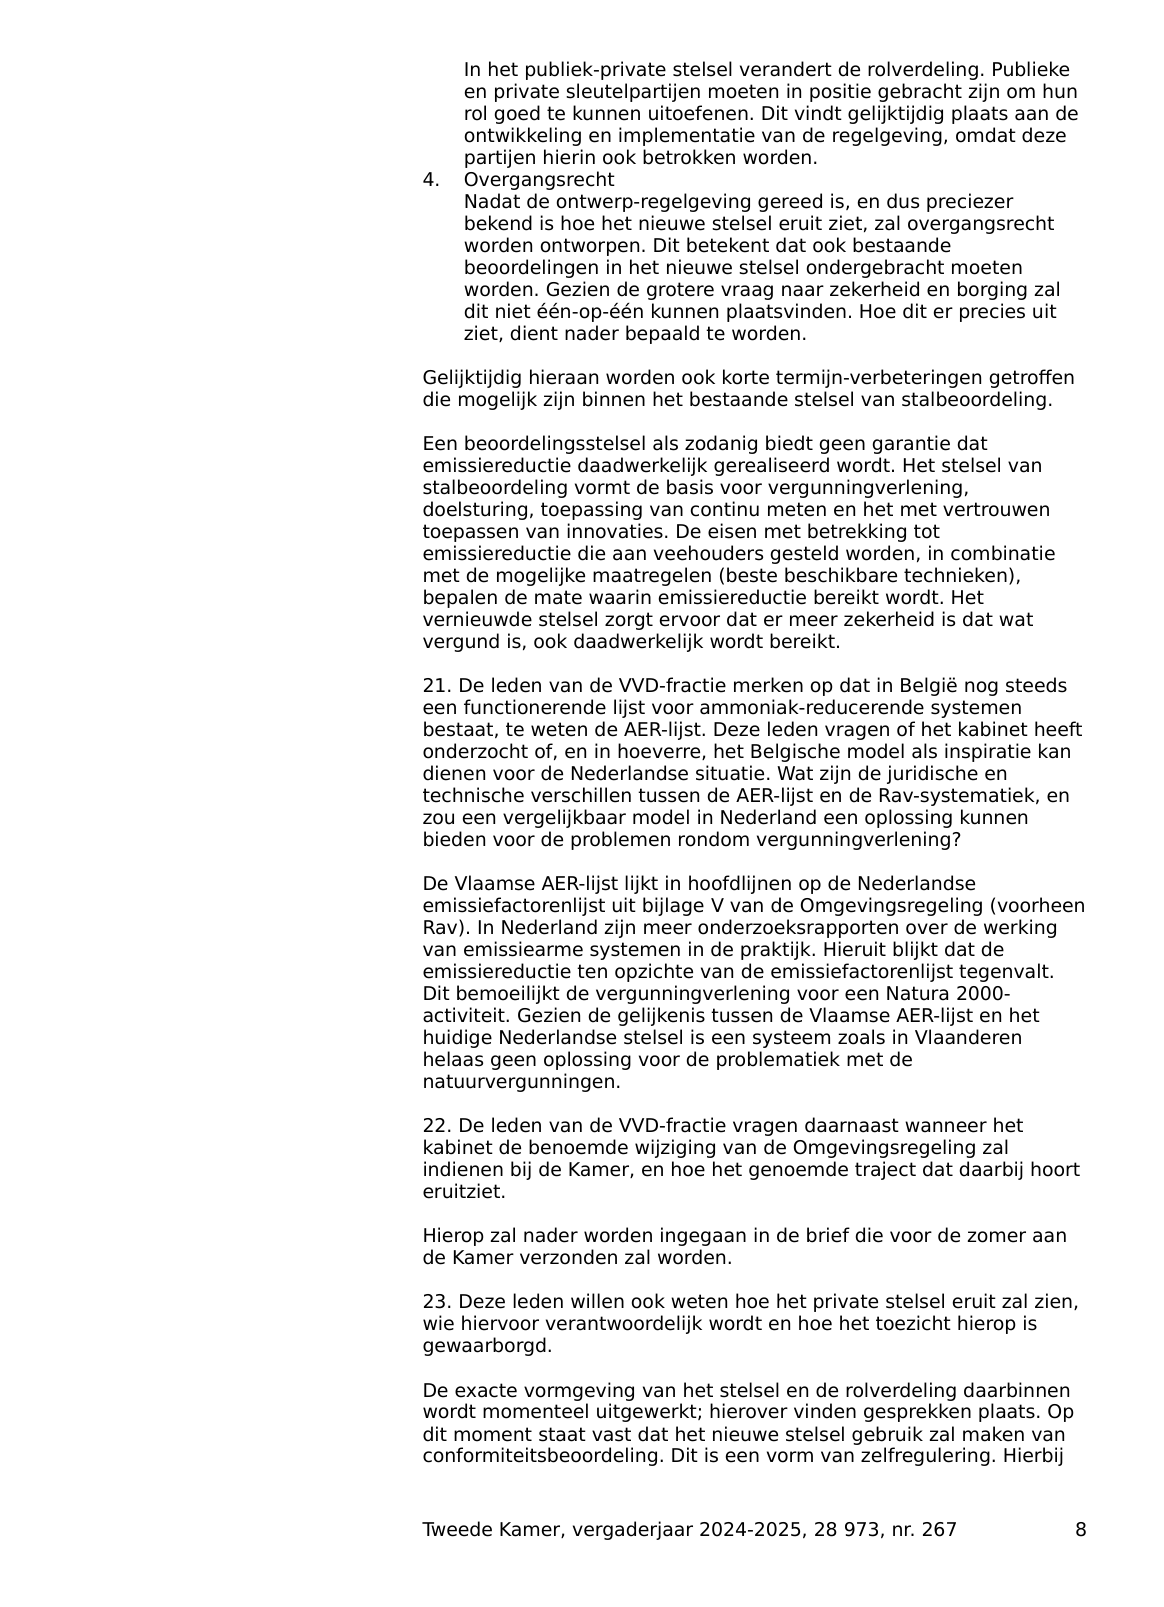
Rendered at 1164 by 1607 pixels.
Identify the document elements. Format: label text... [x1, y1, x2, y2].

text In het publiek-private stelsel verandert de rolverdeling. Publieke en private sleutelpartijen moeten in positie gebracht zijn om hun rol goed te kunnen uitoefenen. Dit vindt gelijktijdig plaats aan de ontwikkeling en implementatie van de regelgeving, omdat deze partijen hierin ook betrokken worden. [464, 59, 1087, 169]
text Hierop zal nader worden ingegaan in de brief die voor de zomer aan de Kamer verzonden zal worden. [422, 1225, 1087, 1269]
text De exacte vormgeving van het stelsel en de rolverdeling daarbinnen wordt momenteel uitgewerkt; hierover vinden gesprekken plaats. Op dit moment staat vast dat het nieuwe stelsel gebruik zal maken van conformiteitsbeoordeling. Dit is een vorm van zelfregulering. Hierbij [422, 1379, 1087, 1467]
text 4. Overgangsrecht [422, 169, 1087, 191]
text Gelijktijdig hieraan worden ook korte termijn-verbeteringen getroffen die mogelijk zijn binnen het bestaande stelsel van stalbeoordeling. [422, 367, 1087, 411]
text 21. De leden van de VVD-fractie merken op dat in België nog steeds een functionerende lijst voor ammoniak-reducerende systemen bestaat, te weten de AER-lijst. Deze leden vragen of het kabinet heeft onderzocht of, en in hoeverre, het Belgische model als inspiratie kan dienen voor de Nederlandse situatie. Wat zijn de juridische en technische verschillen tussen de AER-lijst en de Rav-systematiek, en zou een vergelijkbaar model in Nederland een oplossing kunnen bieden voor de problemen rondom vergunningverlening? [422, 675, 1087, 851]
text De Vlaamse AER-lijst lijkt in hoofdlijnen op de Nederlandse emissiefactorenlijst uit bijlage V van de Omgevingsregeling (voorheen Rav). In Nederland zijn meer onderzoeksrapporten over de werking van emissiearme systemen in de praktijk. Hieruit blijkt dat de emissiereductie ten opzichte van de emissiefactorenlijst tegenvalt. Dit bemoeilijkt de vergunningverlening voor een Natura 2000-activiteit. Gezien de gelijkenis tussen de Vlaamse AER-lijst en het huidige Nederlandse stelsel is een systeem zoals in Vlaanderen helaas geen oplossing voor de problematiek met de natuurvergunningen. [422, 873, 1087, 1093]
text Een beoordelingsstelsel als zodanig biedt geen garantie dat emissiereductie daadwerkelijk gerealiseerd wordt. Het stelsel van stalbeoordeling vormt de basis voor vergunningverlening, doelsturing, toepassing van continu meten en het met vertrouwen toepassen van innovaties. De eisen met betrekking tot emissiereductie die aan veehouders gesteld worden, in combinatie met de mogelijke maatregelen (beste beschikbare technieken), bepalen de mate waarin emissiereductie bereikt wordt. Het vernieuwde stelsel zorgt ervoor dat er meer zekerheid is dat wat vergund is, ook daadwerkelijk wordt bereikt. [422, 433, 1087, 653]
text 23. Deze leden willen ook weten hoe het private stelsel eruit zal zien, wie hiervoor verantwoordelijk wordt en hoe het toezicht hierop is gewaarborgd. [422, 1291, 1087, 1357]
text 22. De leden van de VVD-fractie vragen daarnaast wanneer het kabinet de benoemde wijziging van de Omgevingsregeling zal indienen bij de Kamer, en hoe het genoemde traject dat daarbij hoort eruitziet. [422, 1115, 1087, 1203]
text Nadat de ontwerp-regelgeving gereed is, en dus preciezer bekend is hoe het nieuwe stelsel eruit ziet, zal overgangsrecht worden ontworpen. Dit betekent dat ook bestaande beoordelingen in het nieuwe stelsel ondergebracht moeten worden. Gezien de grotere vraag naar zekerheid en borging zal dit niet één-op-één kunnen plaatsvinden. Hoe dit er precies uit ziet, dient nader bepaald te worden. [464, 191, 1087, 345]
